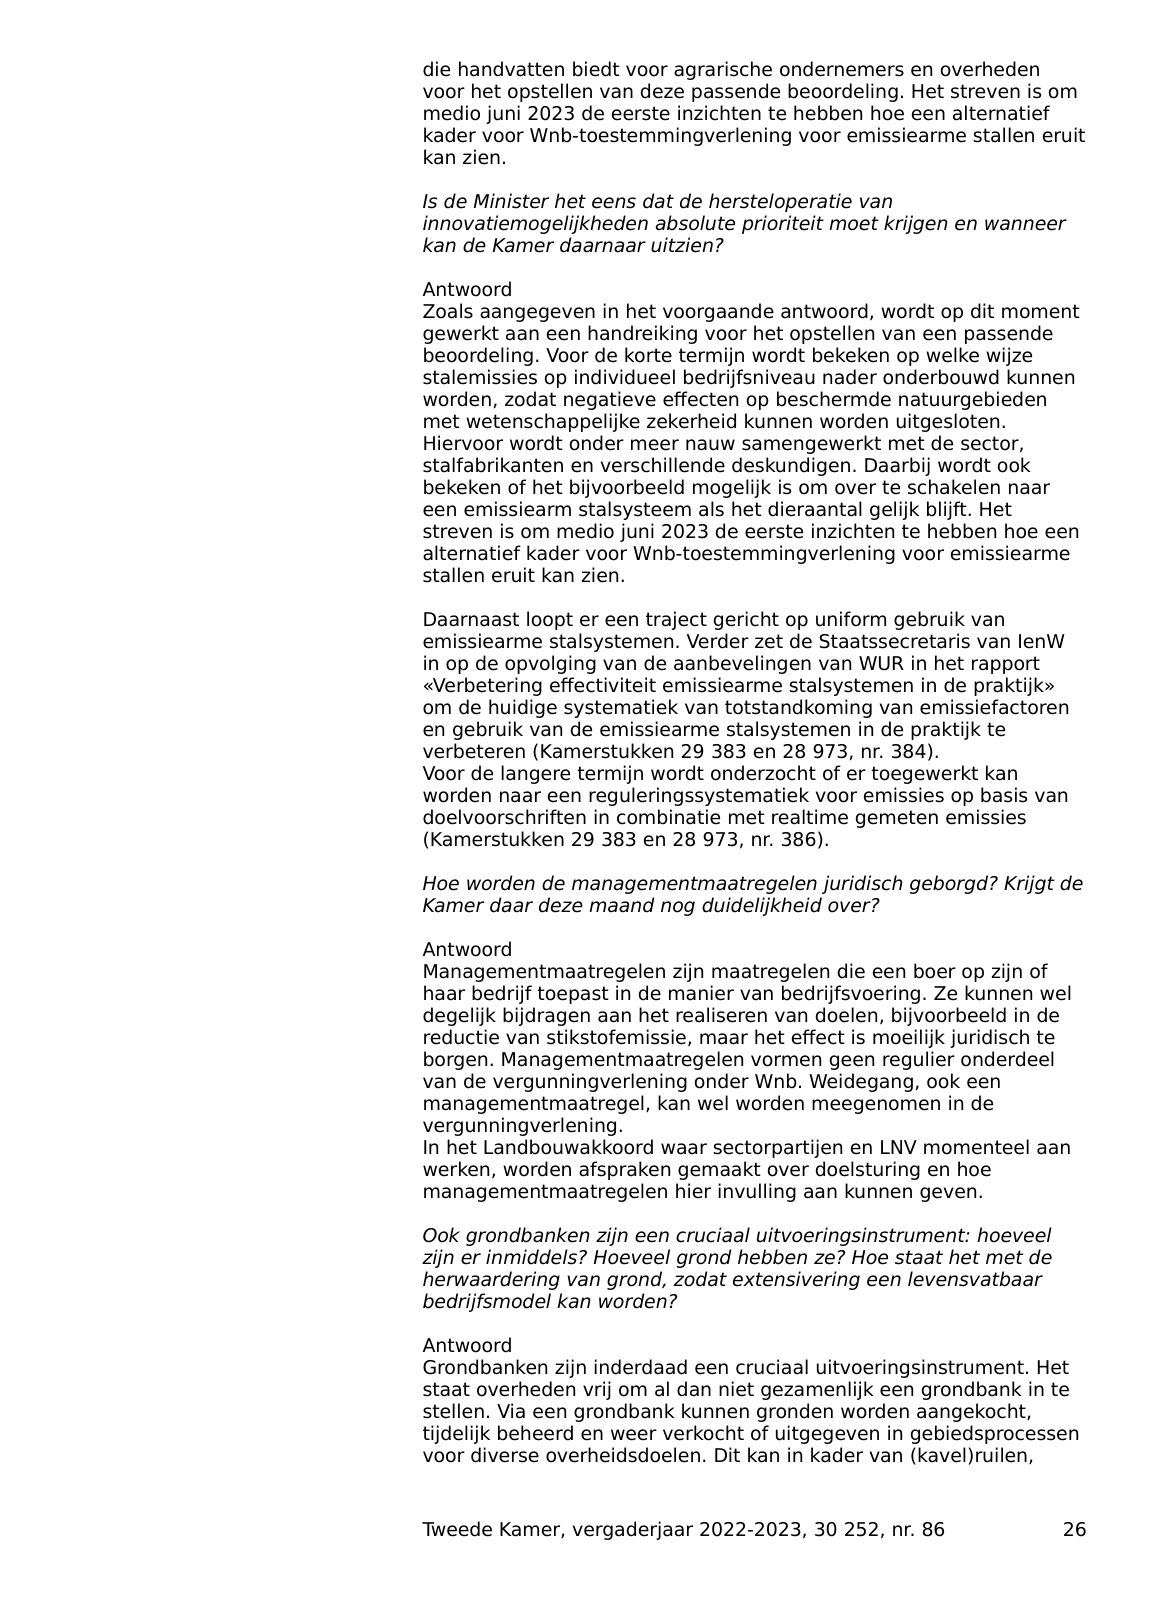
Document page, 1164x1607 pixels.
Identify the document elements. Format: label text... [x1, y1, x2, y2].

text Daarnaast loopt er een traject gericht op uniform gebruik van emissiearme stalsystemen. Verder zet de Staatssecretaris van IenW in op de opvolging van de aanbevelingen van WUR in het rapport «Verbetering effectiviteit emissiearme stalsystemen in de praktijk» om de huidige systematiek van totstandkoming van emissiefactoren en gebruik van de emissiearme stalsystemen in de praktijk te verbeteren (Kamerstukken 29 383 en 28 973, nr. 384). [422, 609, 1087, 763]
text Antwoord [422, 279, 1087, 301]
text In het Landbouwakkoord waar sectorpartijen en LNV momenteel aan werken, worden afspraken gemaakt over doelsturing en hoe managementmaatregelen hier invulling aan kunnen geven. [422, 1137, 1087, 1203]
text Ook grondbanken zijn een cruciaal uitvoeringsinstrument: hoeveel zijn er inmiddels? Hoeveel grond hebben ze? Hoe staat het met de herwaardering van grond, zodat extensivering een levensvatbaar bedrijfsmodel kan worden? [422, 1225, 1087, 1313]
text Antwoord [422, 1335, 1087, 1357]
text Hoe worden de managementmaatregelen juridisch geborgd? Krijgt de Kamer daar deze maand nog duidelijkheid over? [422, 873, 1087, 917]
text Grondbanken zijn inderdaad een cruciaal uitvoeringsinstrument. Het staat overheden vrij om al dan niet gezamenlijk een grondbank in te stellen. Via een grondbank kunnen gronden worden aangekocht, tijdelijk beheerd en weer verkocht of uitgegeven in gebiedsprocessen voor diverse overheidsdoelen. Dit kan in kader van (kavel)ruilen, [422, 1357, 1087, 1467]
text Managementmaatregelen zijn maatregelen die een boer op zijn of haar bedrijf toepast in de manier van bedrijfsvoering. Ze kunnen wel degelijk bijdragen aan het realiseren van doelen, bijvoorbeeld in de reductie van stikstofemissie, maar het effect is moeilijk juridisch te borgen. Managementmaatregelen vormen geen regulier onderdeel van de vergunningverlening onder Wnb. Weidegang, ook een managementmaatregel, kan wel worden meegenomen in de vergunningverlening. [422, 961, 1087, 1137]
text Voor de langere termijn wordt onderzocht of er toegewerkt kan worden naar een reguleringssystematiek voor emissies op basis van doelvoorschriften in combinatie met realtime gemeten emissies (Kamerstukken 29 383 en 28 973, nr. 386). [422, 763, 1087, 851]
text Antwoord [422, 939, 1087, 961]
text Zoals aangegeven in het voorgaande antwoord, wordt op dit moment gewerkt aan een handreiking voor het opstellen van een passende beoordeling. Voor de korte termijn wordt bekeken op welke wijze stalemissies op individueel bedrijfsniveau nader onderbouwd kunnen worden, zodat negatieve effecten op beschermde natuurgebieden met wetenschappelijke zekerheid kunnen worden uitgesloten. Hiervoor wordt onder meer nauw samengewerkt met de sector, stalfabrikanten en verschillende deskundigen. Daarbij wordt ook bekeken of het bijvoorbeeld mogelijk is om over te schakelen naar een emissiearm stalsysteem als het dieraantal gelijk blijft. Het streven is om medio juni 2023 de eerste inzichten te hebben hoe een alternatief kader voor Wnb-toestemmingverlening voor emissiearme stallen eruit kan zien. [422, 301, 1087, 587]
text Is de Minister het eens dat de hersteloperatie van innovatiemogelijkheden absolute prioriteit moet krijgen en wanneer kan de Kamer daarnaar uitzien? [422, 191, 1087, 257]
text die handvatten biedt voor agrarische ondernemers en overheden voor het opstellen van deze passende beoordeling. Het streven is om medio juni 2023 de eerste inzichten te hebben hoe een alternatief kader voor Wnb-toestemmingverlening voor emissiearme stallen eruit kan zien. [422, 59, 1087, 169]
